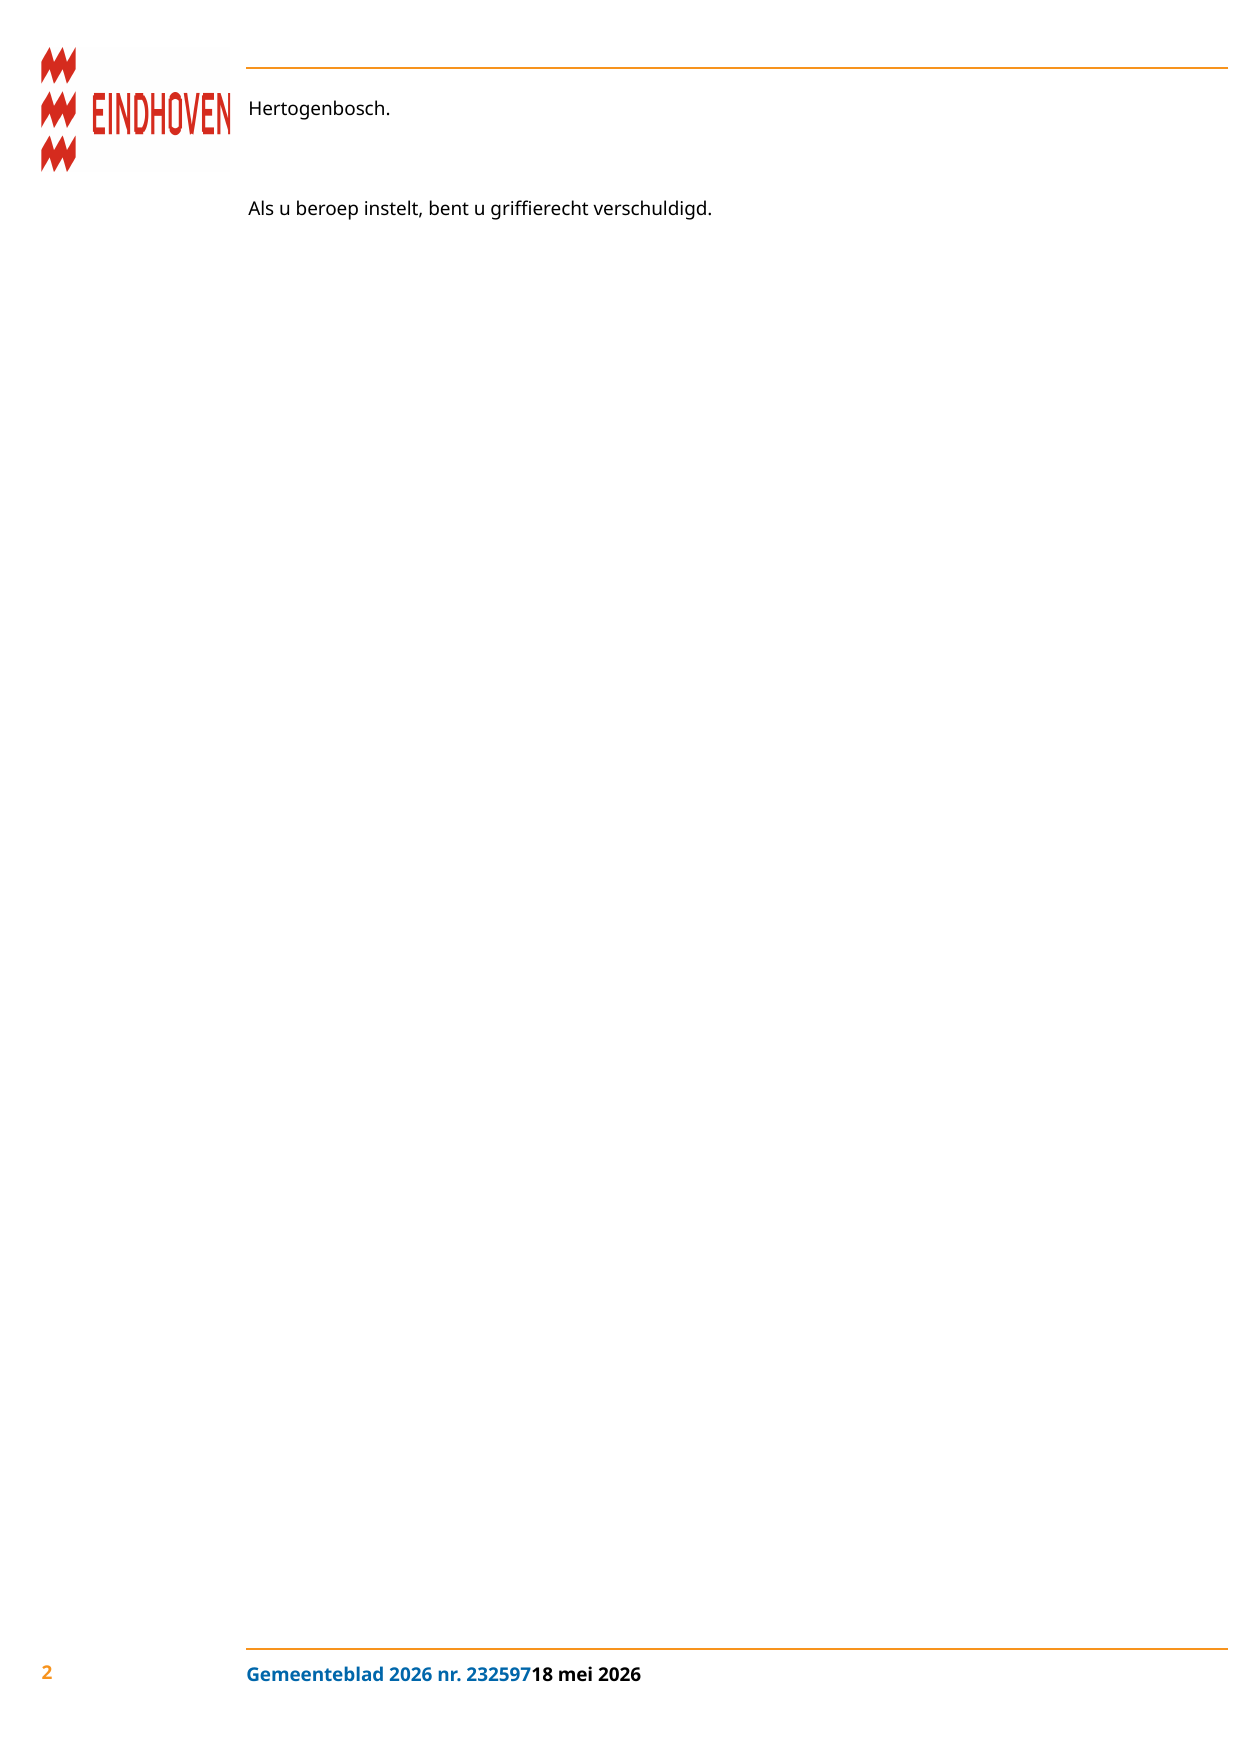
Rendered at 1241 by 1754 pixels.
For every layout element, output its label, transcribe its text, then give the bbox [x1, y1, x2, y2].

picture [41, 47, 231, 172]
text Hertogenbosch. [248, 95, 1152, 121]
text Als u beroep instelt, bent u griffierecht verschuldigd. [248, 196, 1152, 221]
